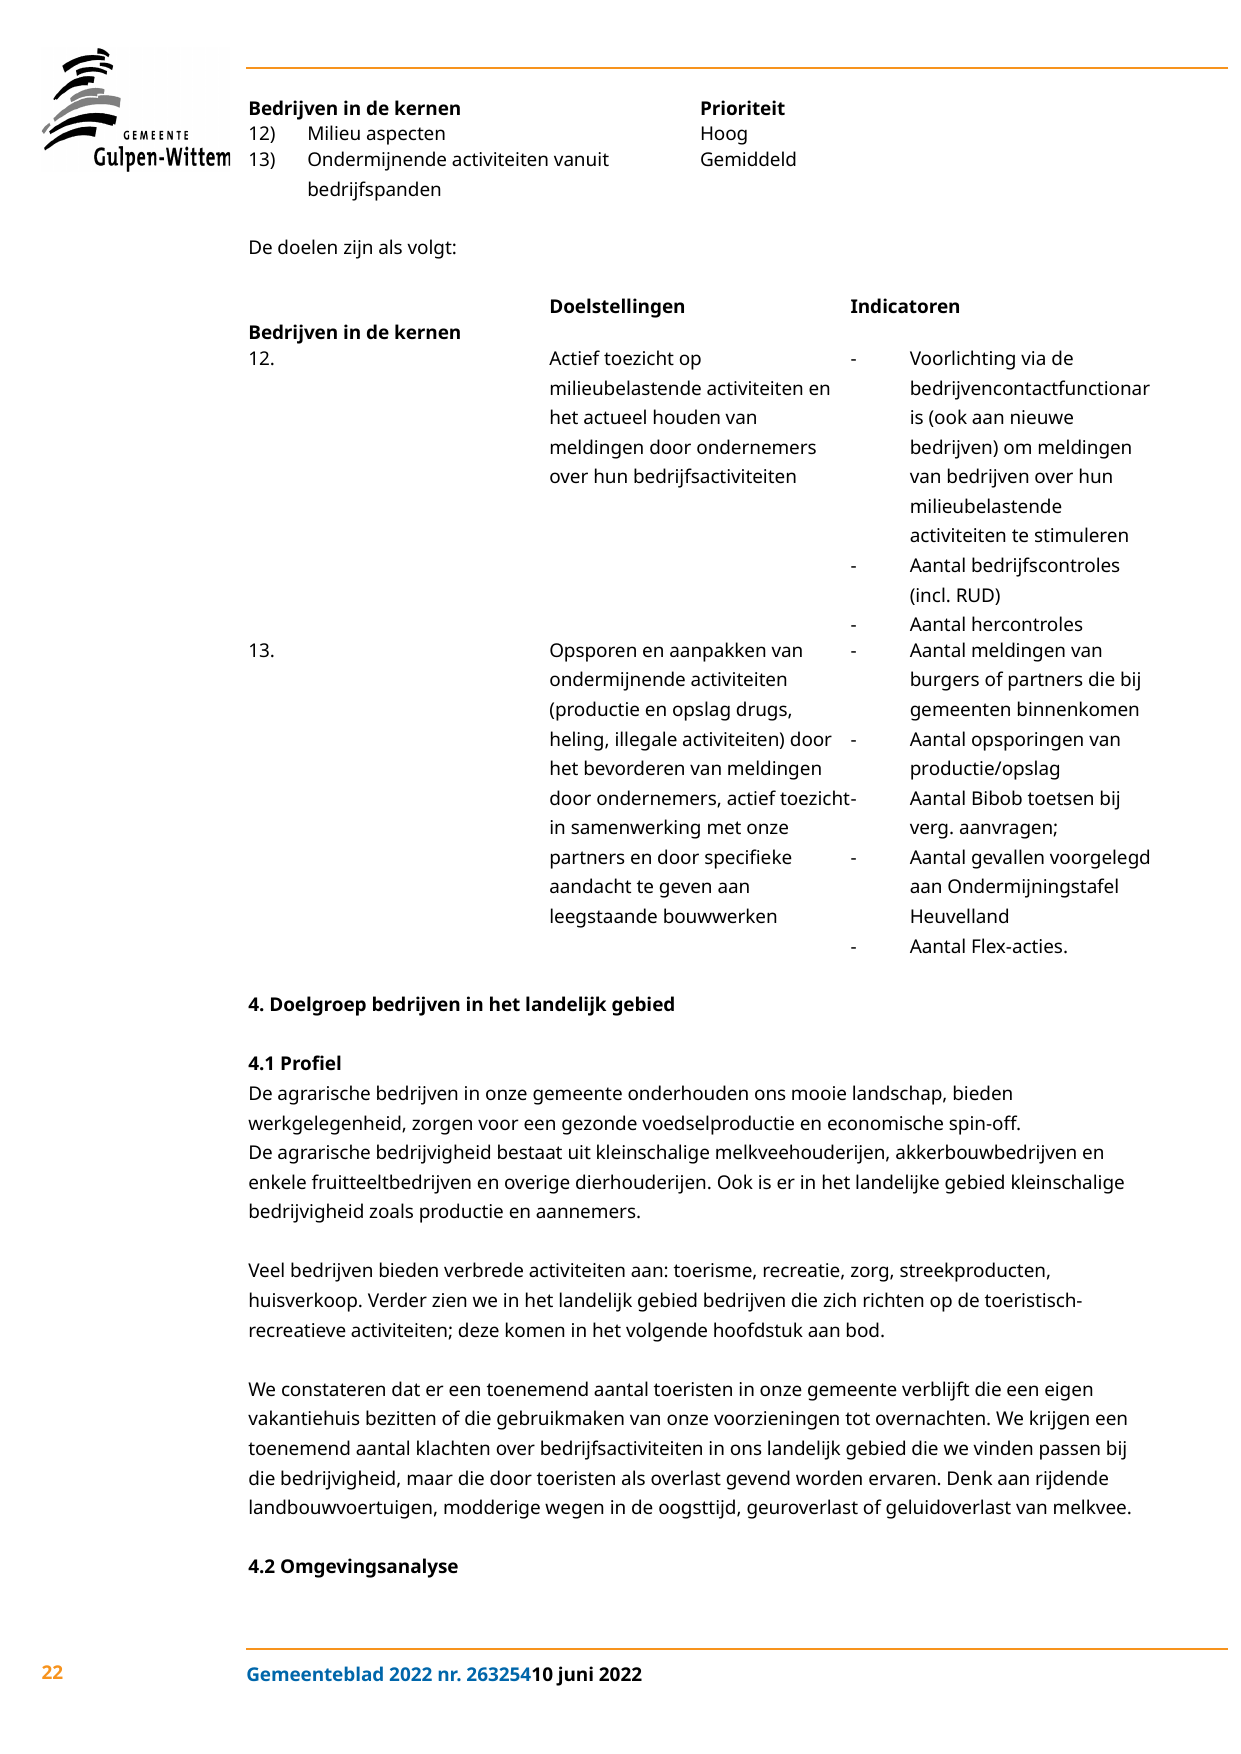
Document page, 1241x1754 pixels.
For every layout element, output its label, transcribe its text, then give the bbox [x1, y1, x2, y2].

table_cell Bedrijven in de kernen [248, 319, 1152, 345]
text We constateren dat er een toenemend aantal toeristen in onze gemeente verblijft die een eigen vakantiehuis bezitten of die gebruikmaken van onze voorzieningen tot overnachten. We krijgen een toenemend aantal klachten over bedrijfsactiviteiten in ons landelijk gebied die we vinden passen bij die bedrijvigheid, maar die door toeristen als overlast gevend worden ervaren. Denk aan rijdende landbouwvoertuigen, modderige wegen in de oogsttijd, geuroverlast of geluidoverlast van melkvee. [248, 1376, 1152, 1520]
table_cell Aantal meldingen van burgers of partners die bij gemeenten binnenkomen Aantal opsporingen van productie/opslag Aantal Bibob toetsen bij verg. aanvragen; Aantal gevallen voorgelegd aan Ondermijningstafel Heuvelland Aantal Flex-acties. [850, 637, 1152, 959]
table_cell Hoog [700, 121, 1152, 146]
table_header Indicatoren [850, 294, 1152, 319]
table_cell Gemiddeld [700, 146, 1152, 202]
table_header [248, 294, 549, 319]
table_cell Actief toezicht op milieubelastende activiteiten en het actueel houden van meldingen door ondernemers over hun bedrijfsactiviteiten [549, 345, 850, 637]
table_cell Ondermijnende activiteiten vanuit bedrijfspanden [248, 146, 700, 202]
table_cell Voorlichting via de bedrijvencontactfunctionaris (ook aan nieuwe bedrijven) om meldingen van bedrijven over hun milieubelastende activiteiten te stimuleren Aantal bedrijfscontroles (incl. RUD) Aantal hercontroles [850, 345, 1152, 637]
text 4.1 Profiel [248, 1051, 1152, 1076]
table_cell 13. [248, 637, 549, 959]
table_cell Milieu aspecten [248, 121, 700, 146]
text 4.2 Omgevingsanalyse [248, 1553, 1152, 1579]
text De doelen zijn als volgt: [248, 234, 1152, 260]
text De agrarische bedrijvigheid bestaat uit kleinschalige melkveehouderijen, akkerbouwbedrijven en enkele fruitteeltbedrijven en overige dierhouderijen. Ook is er in het landelijke gebied kleinschalige bedrijvigheid zoals productie en aannemers. [248, 1139, 1152, 1224]
table_cell Opsporen en aanpakken van ondermijnende activiteiten (productie en opslag drugs, heling, illegale activiteiten) door het bevorderen van meldingen door ondernemers, actief toezicht in samenwerking met onze partners en door specifieke aandacht te geven aan leegstaande bouwwerken [549, 637, 850, 959]
table_header Prioriteit [700, 95, 1152, 121]
text 4. Doelgroep bedrijven in het landelijk gebied [248, 991, 1152, 1017]
table_header Bedrijven in de kernen [248, 95, 700, 121]
text Veel bedrijven bieden verbrede activiteiten aan: toerisme, recreatie, zorg, streekproducten, huisverkoop. Verder zien we in het landelijk gebied bedrijven die zich richten op de toeristisch-recreatieve activiteiten; deze komen in het volgende hoofdstuk aan bod. [248, 1258, 1152, 1343]
table_cell 12. [248, 345, 549, 637]
table_header Doelstellingen [549, 294, 850, 319]
text De agrarische bedrijven in onze gemeente onderhouden ons mooie landschap, bieden werkgelegenheid, zorgen voor een gezonde voedselproductie en economische spin-off. [248, 1080, 1152, 1136]
picture [41, 47, 231, 172]
